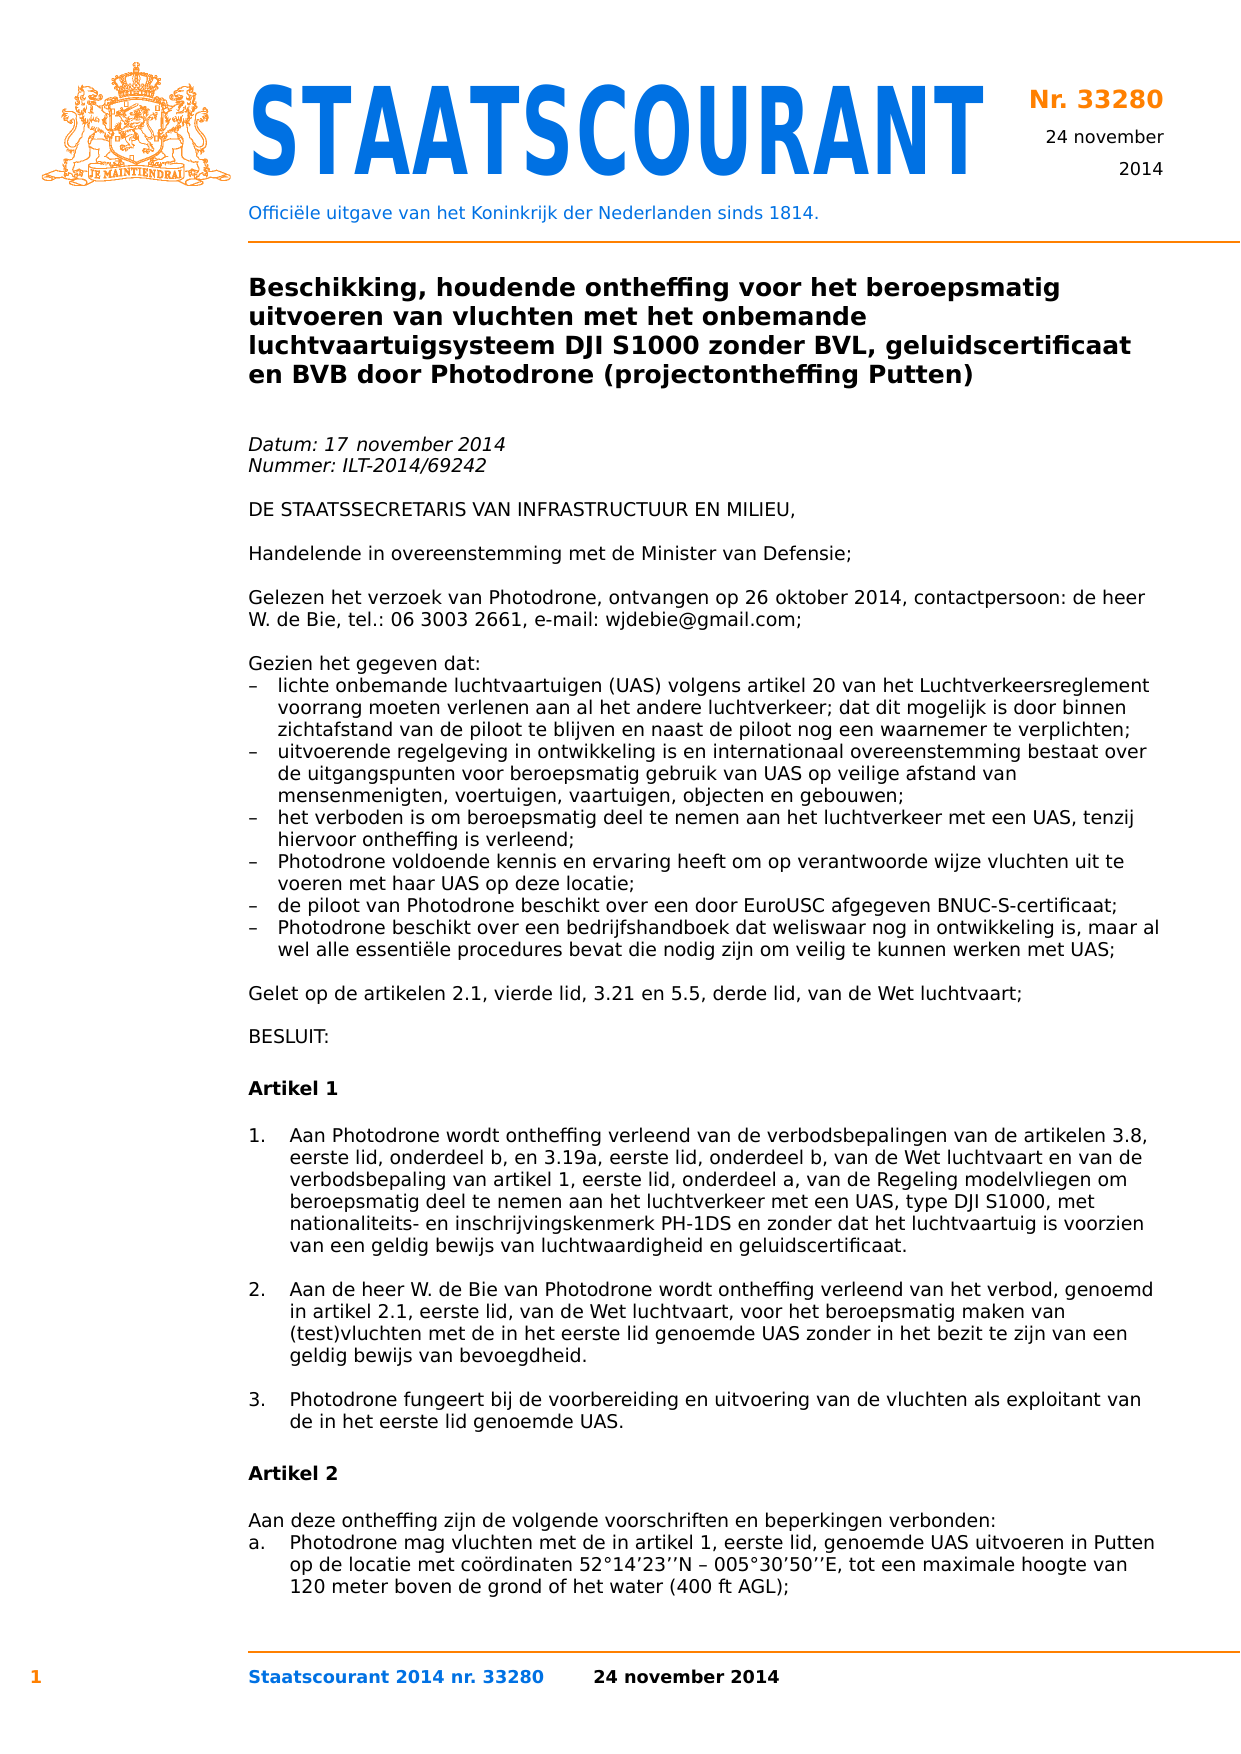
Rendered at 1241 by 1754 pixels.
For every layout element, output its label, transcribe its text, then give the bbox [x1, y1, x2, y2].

text Nummer: ILT-2014/69242 [248, 455, 1163, 477]
text – de piloot van Photodrone beschikt over een door EuroUSC afgegeven BNUC-S-certificaat; [248, 894, 1163, 917]
table_header STAATSCOURANT [248, 62, 998, 203]
picture [41, 62, 231, 186]
text – Photodrone beschikt over een bedrijfshandboek dat weliswaar nog in ontwikkeling is, maar al wel alle essentiële procedures bevat die nodig zijn om veilig te kunnen werken met UAS; [248, 917, 1163, 961]
text – het verboden is om beroepsmatig deel te nemen aan het luchtverkeer met een UAS, tenzij hiervoor ontheffing is verleend; [248, 807, 1163, 851]
text DE STAATSSECRETARIS VAN INFRASTRUCTUUR EN MILIEU, [248, 499, 1163, 521]
text Gezien het gegeven dat: [248, 653, 1163, 675]
table_cell 2014 [998, 153, 1240, 203]
text Gelezen het verzoek van Photodrone, ontvangen op 26 oktober 2014, contactpersoon: de heer W. de Bie, tel.: 06 3003 2661, e-mail: wjdebie@gmail.com; [248, 587, 1163, 631]
text – lichte onbemande luchtvaartuigen (UAS) volgens artikel 20 van het Luchtverkeersreglement voorrang moeten verlenen aan al het andere luchtverkeer; dat dit mogelijk is door binnen zichtafstand van de piloot te blijven en naast de piloot nog een waarnemer te verplichten; [248, 675, 1163, 741]
table_cell Officiële uitgave van het Koninkrijk der Nederlanden sinds 1814. [248, 203, 1240, 241]
table_header [25, 62, 248, 241]
text BESLUIT: [248, 1026, 1163, 1048]
text a. Photodrone mag vluchten met de in artikel 1, eerste lid, genoemde UAS uitvoeren in Putten op de locatie met coördinaten 52°14’23’’N – 005°30’50’’E, tot een maximale hoogte van 120 meter boven de grond of het water (400 ft AGL); [248, 1532, 1163, 1598]
subtitle Artikel 2 [248, 1463, 1163, 1485]
table_header Nr. 33280 [998, 62, 1240, 121]
text Aan deze ontheffing zijn de volgende voorschriften en beperkingen verbonden: [248, 1510, 1163, 1532]
subtitle Artikel 1 [248, 1078, 1163, 1100]
table_cell 24 november [998, 121, 1240, 153]
text 2. Aan de heer W. de Bie van Photodrone wordt ontheffing verleend van het verbod, genoemd in artikel 2.1, eerste lid, van de Wet luchtvaart, voor het beroepsmatig maken van (test)vluchten met de in het eerste lid genoemde UAS zonder in het bezit te zijn van een geldig bewijs van bevoegdheid. [248, 1279, 1163, 1367]
text – uitvoerende regelgeving in ontwikkeling is en internationaal overeenstemming bestaat over de uitgangspunten voor beroepsmatig gebruik van UAS op veilige afstand van mensenmenigten, voertuigen, vaartuigen, objecten en gebouwen; [248, 741, 1163, 807]
text Gelet op de artikelen 2.1, vierde lid, 3.21 en 5.5, derde lid, van de Wet luchtvaart; [248, 982, 1163, 1004]
text – Photodrone voldoende kennis en ervaring heeft om op verantwoorde wijze vluchten uit te voeren met haar UAS op deze locatie; [248, 851, 1163, 894]
text Datum: 17 november 2014 [248, 433, 1163, 455]
subtitle Beschikking, houdende ontheffing voor het beroepsmatig uitvoeren van vluchten met het onbemande luchtvaartuigsysteem DJI S1000 zonder BVL, geluidscertificaat en BVB door Photodrone (projectontheffing Putten) [248, 273, 1163, 390]
text 3. Photodrone fungeert bij de voorbereiding en uitvoering van de vluchten als exploitant van de in het eerste lid genoemde UAS. [248, 1389, 1163, 1433]
text 1. Aan Photodrone wordt ontheffing verleend van de verbodsbepalingen van de artikelen 3.8, eerste lid, onderdeel b, en 3.19a, eerste lid, onderdeel b, van de Wet luchtvaart en van de verbodsbepaling van artikel 1, eerste lid, onderdeel a, van de Regeling modelvliegen om beroepsmatig deel te nemen aan het luchtverkeer met een UAS, type DJI S1000, met nationaliteits- en inschrijvingskenmerk PH-1DS en zonder dat het luchtvaartuig is voorzien van een geldig bewijs van luchtwaardigheid en geluidscertificaat. [248, 1125, 1163, 1257]
text Handelende in overeenstemming met de Minister van Defensie; [248, 543, 1163, 565]
